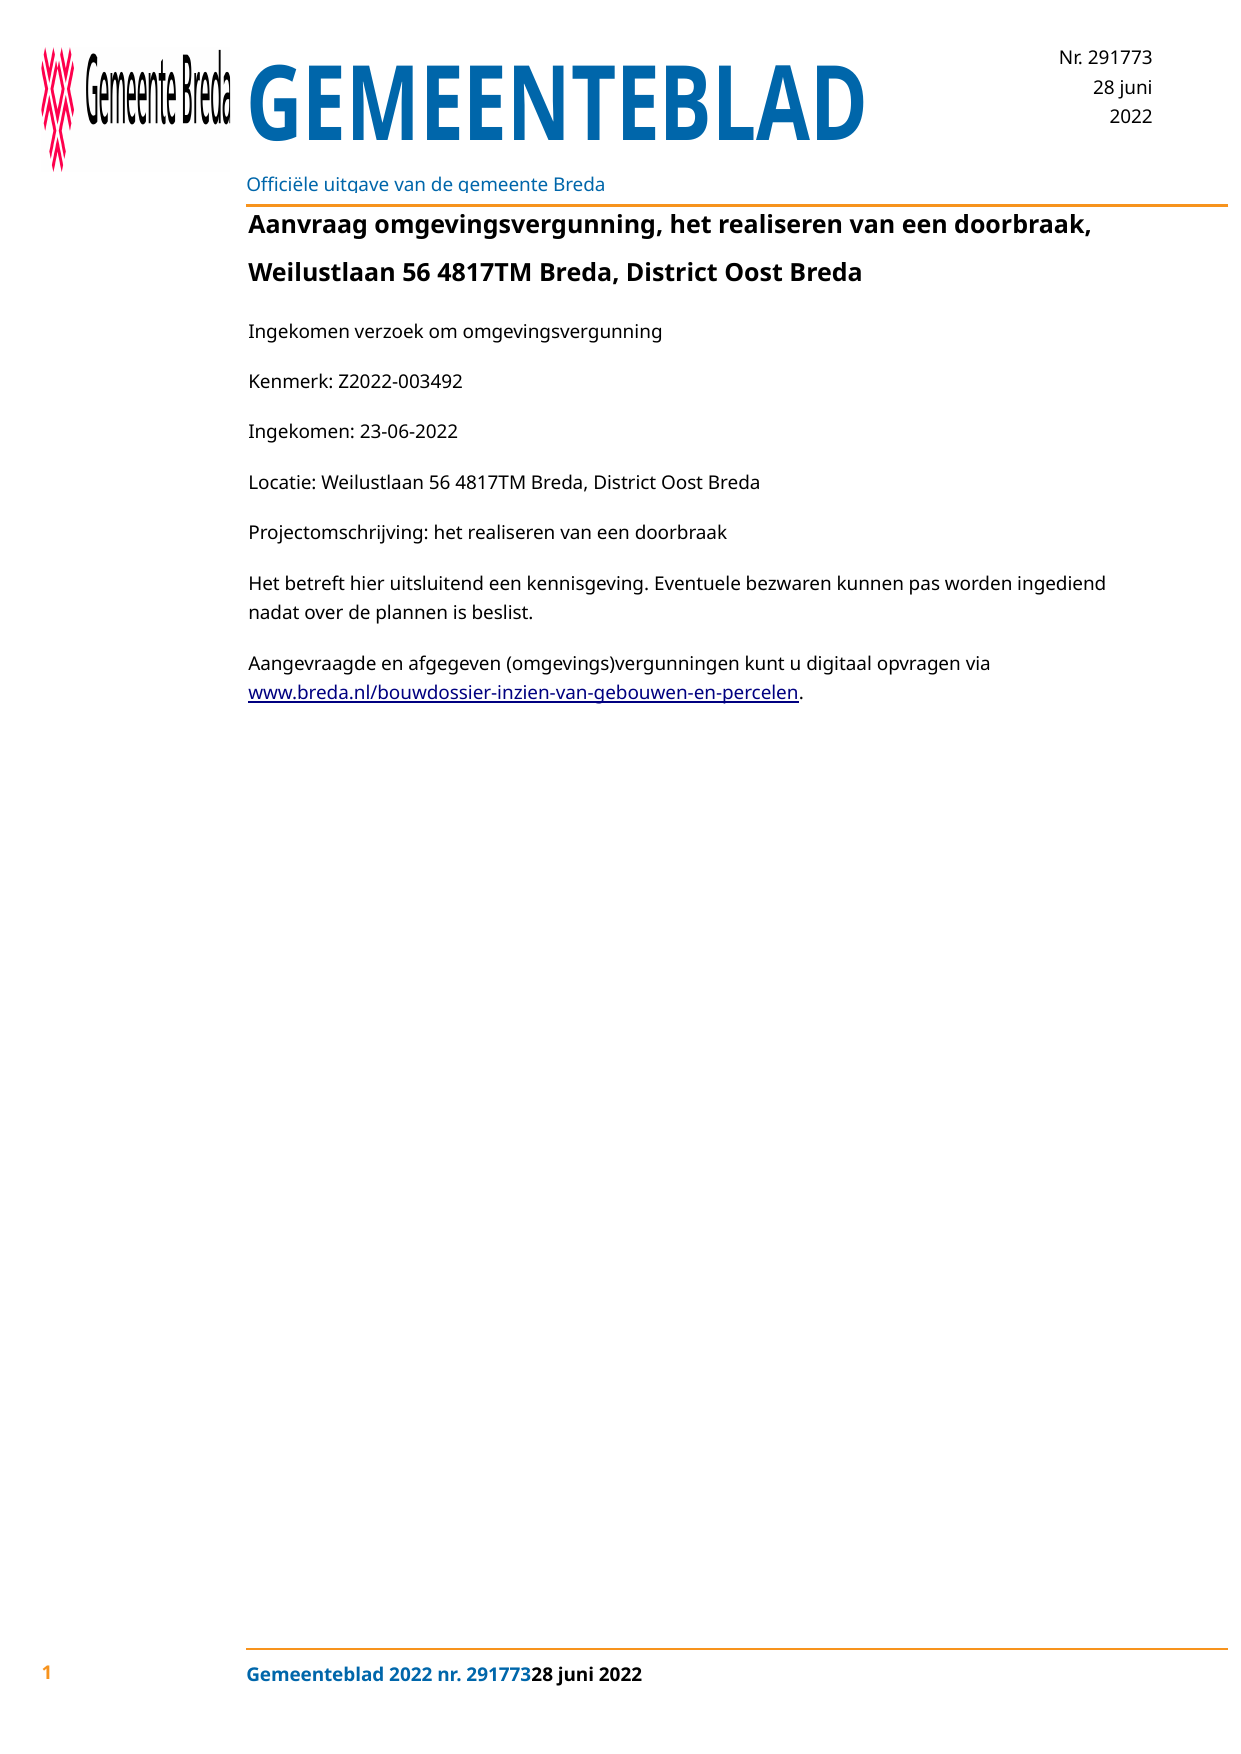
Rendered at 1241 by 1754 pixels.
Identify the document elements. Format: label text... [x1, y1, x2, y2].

text Projectomschrijving: het realiseren van een doorbraak [248, 519, 1152, 545]
text Het betreft hier uitsluitend een kennisgeving. Eventuele bezwaren kunnen pas worden ingediend nadat over de plannen is beslist. [248, 570, 1152, 625]
text Ingekomen verzoek om omgevingsvergunning [248, 318, 1152, 344]
text Kenmerk: Z2022-003492 [248, 368, 1152, 394]
text Aanvraag omgevingsvergunning, het realiseren van een doorbraak, Weilustlaan 56 4817TM Breda, District Oost Breda [248, 207, 1152, 288]
text Aangevraagde en afgegeven (omgevings)vergunningen kunt u digitaal opvragen via www.breda.nl/bouwdossier-inzien-van-gebouwen-en-percelen. [248, 650, 1152, 705]
picture [41, 47, 231, 172]
text Locatie: Weilustlaan 56 4817TM Breda, District Oost Breda [248, 469, 1152, 495]
text Ingekomen: 23-06-2022 [248, 419, 1152, 444]
